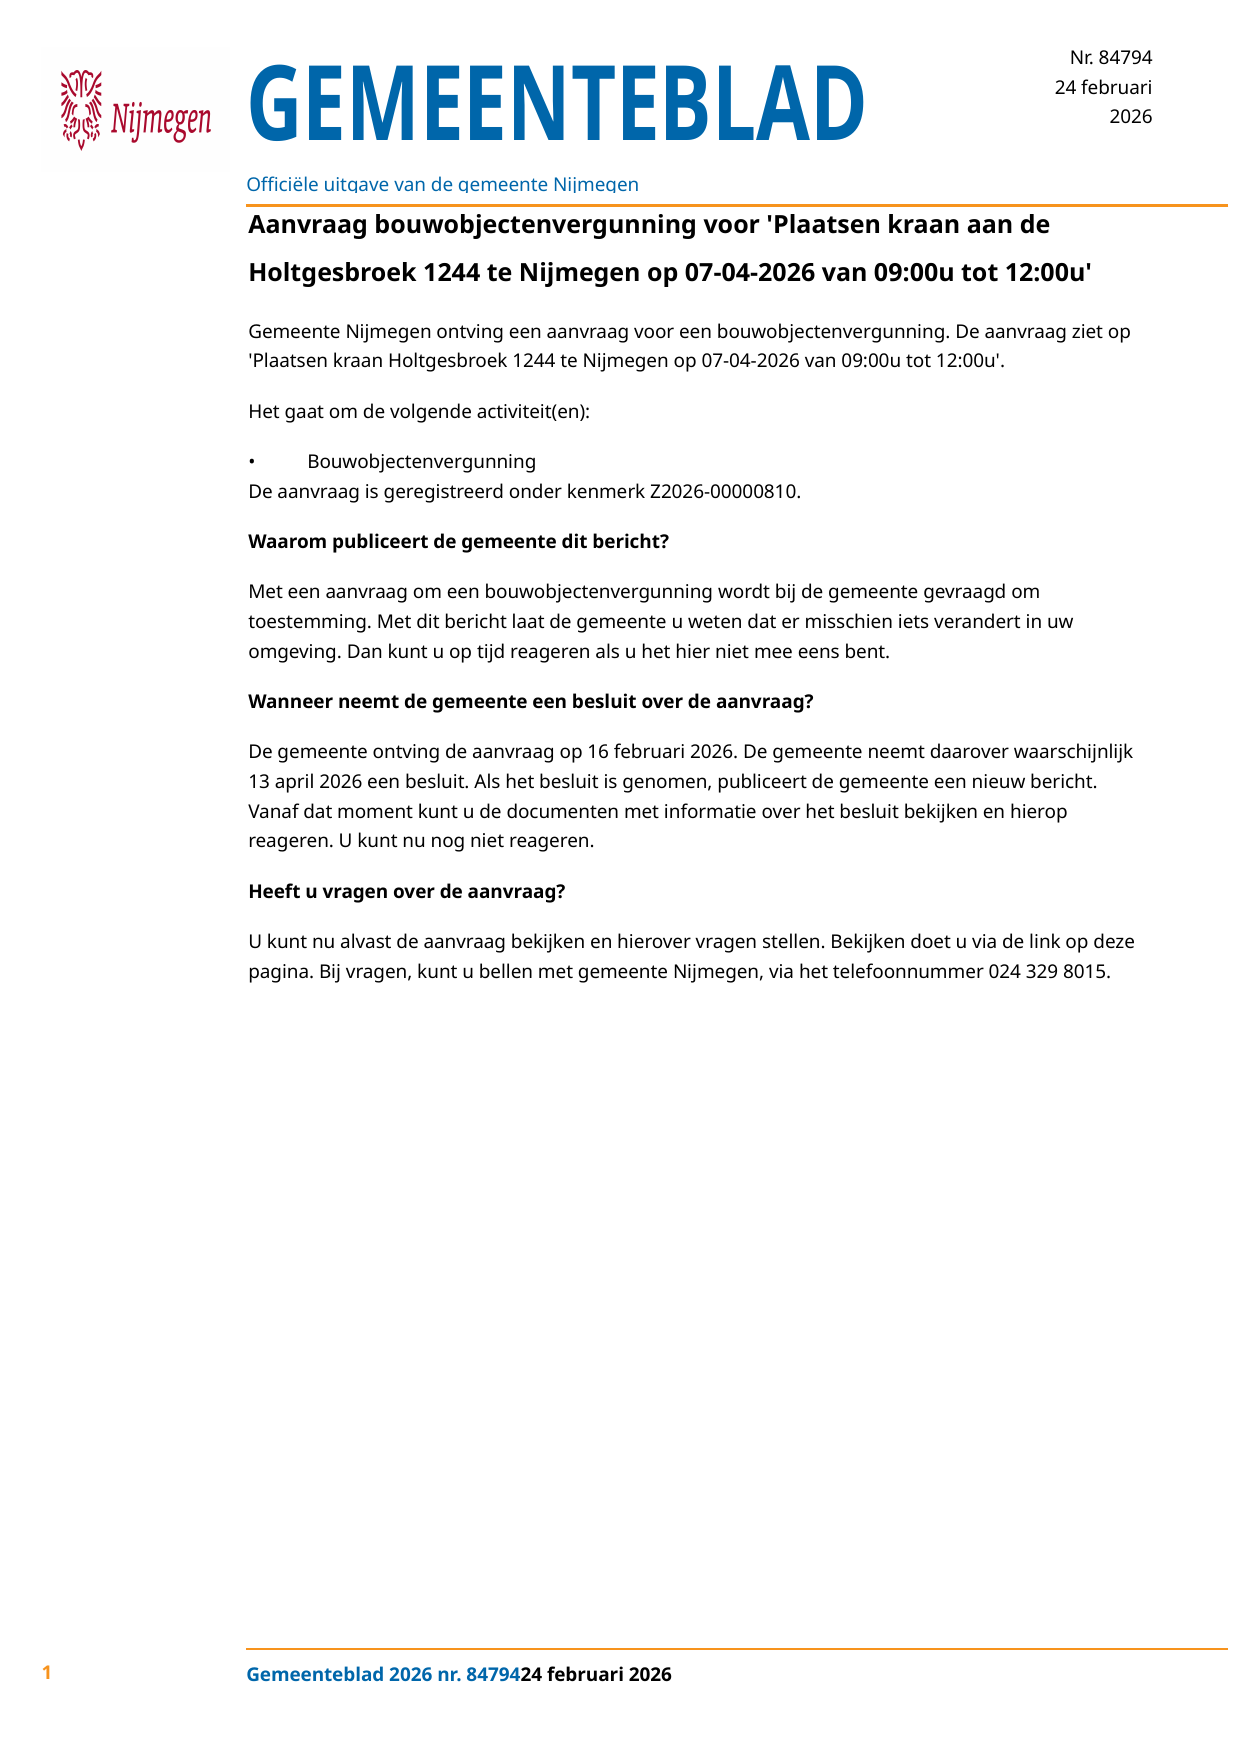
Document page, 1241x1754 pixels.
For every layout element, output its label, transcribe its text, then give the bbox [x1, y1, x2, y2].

picture [41, 47, 231, 172]
text Wanneer neemt de gemeente een besluit over de aanvraag? [248, 688, 1152, 714]
text Aanvraag bouwobjectenvergunning voor 'Plaatsen kraan aan de Holtgesbroek 1244 te Nijmegen op 07-04-2026 van 09:00u tot 12:00u' [248, 207, 1152, 288]
text Heeft u vragen over de aanvraag? [248, 878, 1152, 904]
text U kunt nu alvast de aanvraag bekijken en hierover vragen stellen. Bekijken doet u via de link op deze pagina. Bij vragen, kunt u bellen met gemeente Nijmegen, via het telefoonnummer 024 329 8015. [248, 928, 1152, 984]
text Waarom publiceert de gemeente dit bericht? [248, 528, 1152, 554]
text Gemeente Nijmegen ontving een aanvraag voor een bouwobjectenvergunning. De aanvraag ziet op 'Plaatsen kraan Holtgesbroek 1244 te Nijmegen op 07-04-2026 van 09:00u tot 12:00u'. [248, 318, 1152, 373]
list Bouwobjectenvergunning [248, 448, 1152, 474]
text Met een aanvraag om een bouwobjectenvergunning wordt bij de gemeente gevraagd om toestemming. Met dit bericht laat de gemeente u weten dat er misschien iets verandert in uw omgeving. Dan kunt u op tijd reageren als u het hier niet mee eens bent. [248, 579, 1152, 664]
text Het gaat om de volgende activiteit(en): [248, 398, 1152, 424]
text De aanvraag is geregistreerd onder kenmerk Z2026-00000810. [248, 478, 1152, 504]
text De gemeente ontving de aanvraag op 16 februari 2026. De gemeente neemt daarover waarschijnlijk 13 april 2026 een besluit. Als het besluit is genomen, publiceert de gemeente een nieuw bericht. Vanaf dat moment kunt u de documenten met informatie over het besluit bekijken en hierop reageren. U kunt nu nog niet reageren. [248, 739, 1152, 853]
